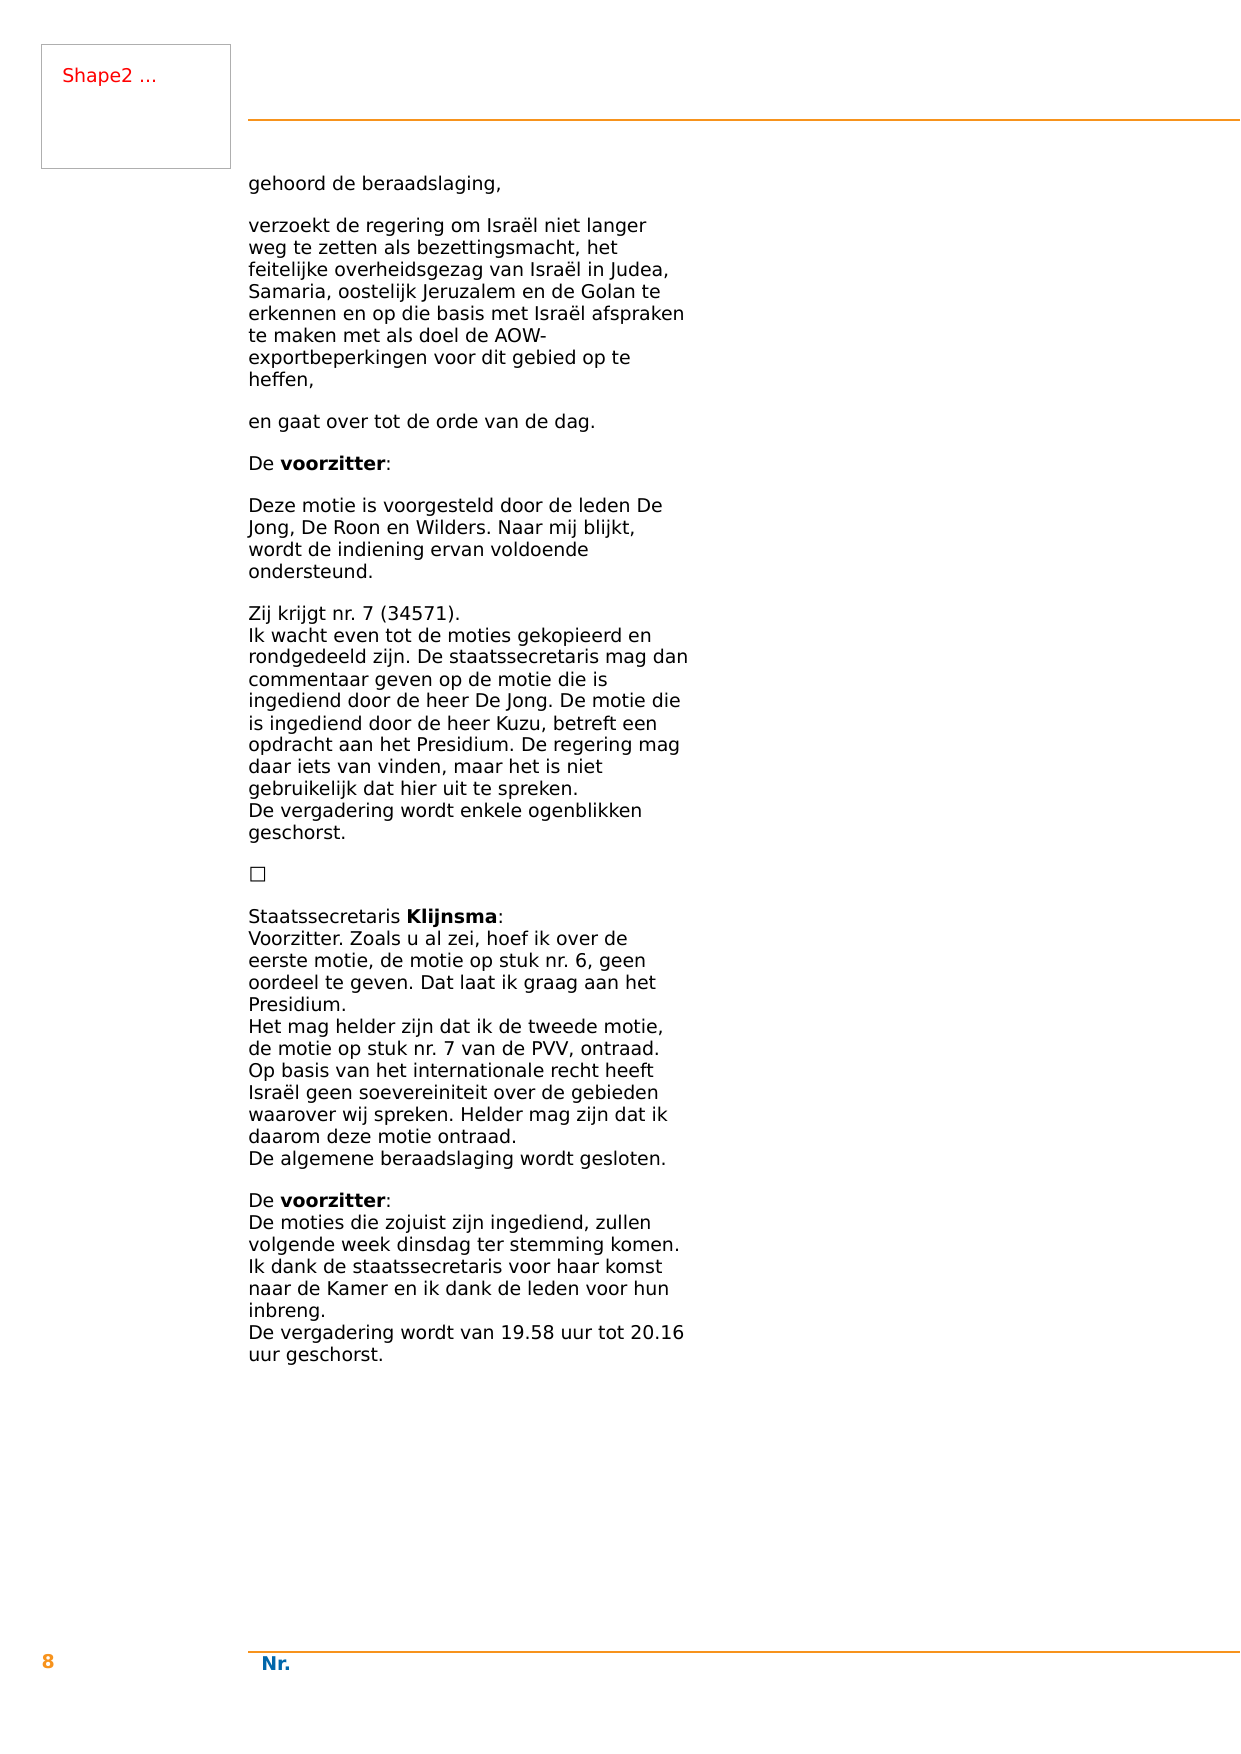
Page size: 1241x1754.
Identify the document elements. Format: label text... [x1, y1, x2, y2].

text Zij krijgt nr. 7 (34571). [248, 602, 691, 624]
text De voorzitter: [248, 453, 691, 474]
text en gaat over tot de orde van de dag. [248, 411, 691, 433]
text Staatssecretaris Klijnsma: [248, 906, 691, 928]
text ⬜ [248, 864, 691, 886]
text Deze motie is voorgesteld door de leden De Jong, De Roon en Wilders. Naar mij blijkt, wordt de indiening ervan voldoende ondersteund. [248, 494, 691, 582]
text De algemene beraadslaging wordt gesloten. [248, 1148, 691, 1170]
text De moties die zojuist zijn ingediend, zullen volgende week dinsdag ter stemming komen. Ik dank de staatssecretaris voor haar komst naar de Kamer en ik dank de leden voor hun inbreng. [248, 1212, 691, 1322]
text Ik wacht even tot de moties gekopieerd en rondgedeeld zijn. De staatssecretaris mag dan commentaar geven op de motie die is ingediend door de heer De Jong. De motie die is ingediend door de heer Kuzu, betreft een opdracht aan het Presidium. De regering mag daar iets van vinden, maar het is niet gebruikelijk dat hier uit te spreken. [248, 624, 691, 800]
text De vergadering wordt van 19.58 uur tot 20.16 uur geschorst. [248, 1322, 691, 1366]
text Het mag helder zijn dat ik de tweede motie, de motie op stuk nr. 7 van de PVV, ontraad. Op basis van het internationale recht heeft Israël geen soevereiniteit over de gebieden waarover wij spreken. Helder mag zijn dat ik daarom deze motie ontraad. [248, 1016, 691, 1148]
text verzoekt de regering om Israël niet langer weg te zetten als bezettingsmacht, het feitelijke overheidsgezag van Israël in Judea, Samaria, oostelijk Jeruzalem en de Golan te erkennen en op die basis met Israël afspraken te maken met als doel de AOW-exportbeperkingen voor dit gebied op te heffen, [248, 215, 691, 391]
text De vergadering wordt enkele ogenblikken geschorst. [248, 800, 691, 844]
text Voorzitter. Zoals u al zei, hoef ik over de eerste motie, de motie op stuk nr. 6, geen oordeel te geven. Dat laat ik graag aan het Presidium. [248, 928, 691, 1016]
text De voorzitter: [248, 1190, 691, 1212]
text gehoord de beraadslaging, [248, 173, 691, 195]
